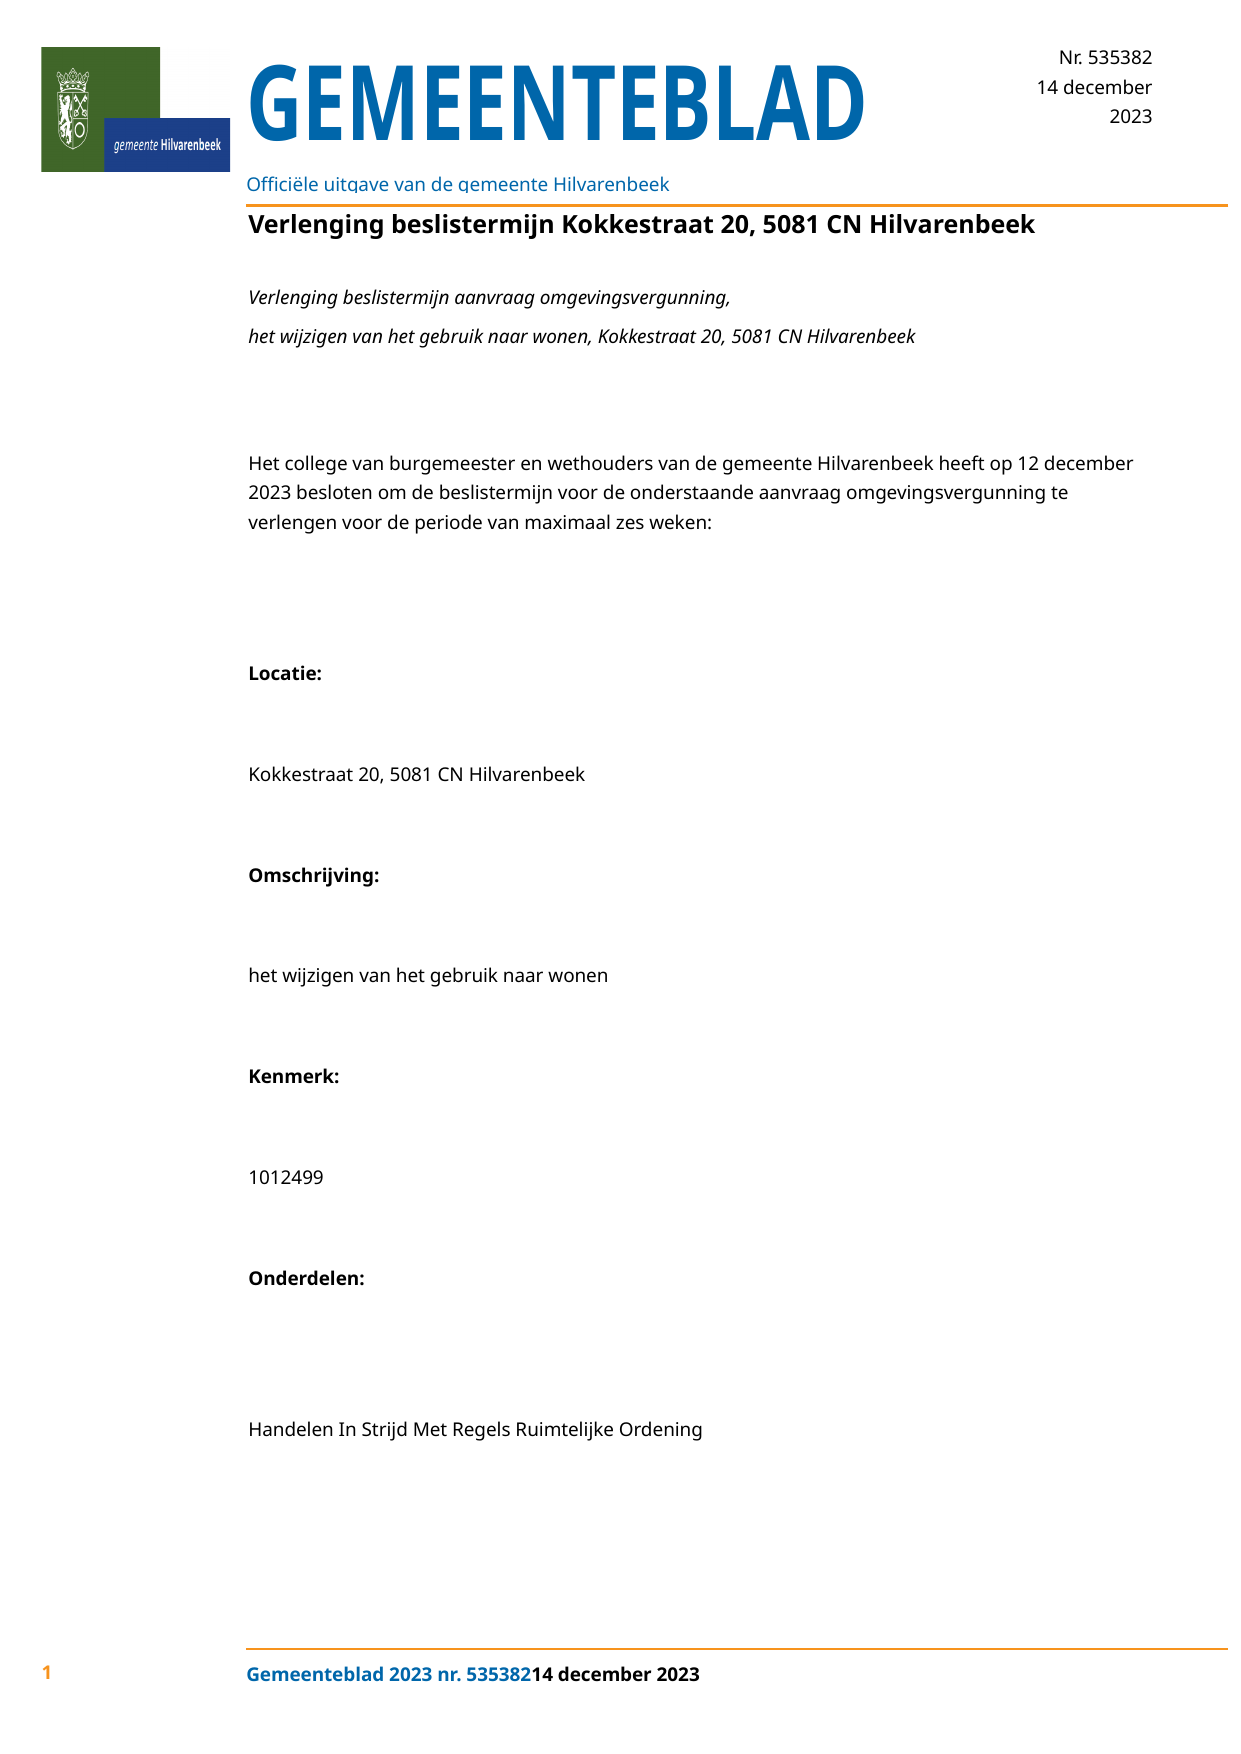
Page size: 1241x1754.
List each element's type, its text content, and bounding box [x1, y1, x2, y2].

text Onderdelen: [248, 1265, 1152, 1291]
text het wijzigen van het gebruik naar wonen [248, 963, 1152, 988]
text Handelen In Strijd Met Regels Ruimtelijke Ordening [248, 1416, 1152, 1442]
text Verlenging beslistermijn Kokkestraat 20, 5081 CN Hilvarenbeek [248, 207, 1152, 241]
text het wijzigen van het gebruik naar wonen, Kokkestraat 20, 5081 CN Hilvarenbeek [248, 323, 1152, 349]
text Omschrijving: [248, 862, 1152, 887]
text 1012499 [248, 1164, 1152, 1190]
picture [41, 47, 231, 172]
text Verlenging beslistermijn aanvraag omgevingsvergunning, [248, 284, 1152, 309]
text Kokkestraat 20, 5081 CN Hilvarenbeek [248, 761, 1152, 787]
text Locatie: [248, 660, 1152, 686]
text Het college van burgemeester en wethouders van de gemeente Hilvarenbeek heeft op 12 december 2023 besloten om de beslistermijn voor de onderstaande aanvraag omgevingsvergunning te verlengen voor de periode van maximaal zes weken: [248, 450, 1152, 534]
text Kenmerk: [248, 1063, 1152, 1089]
